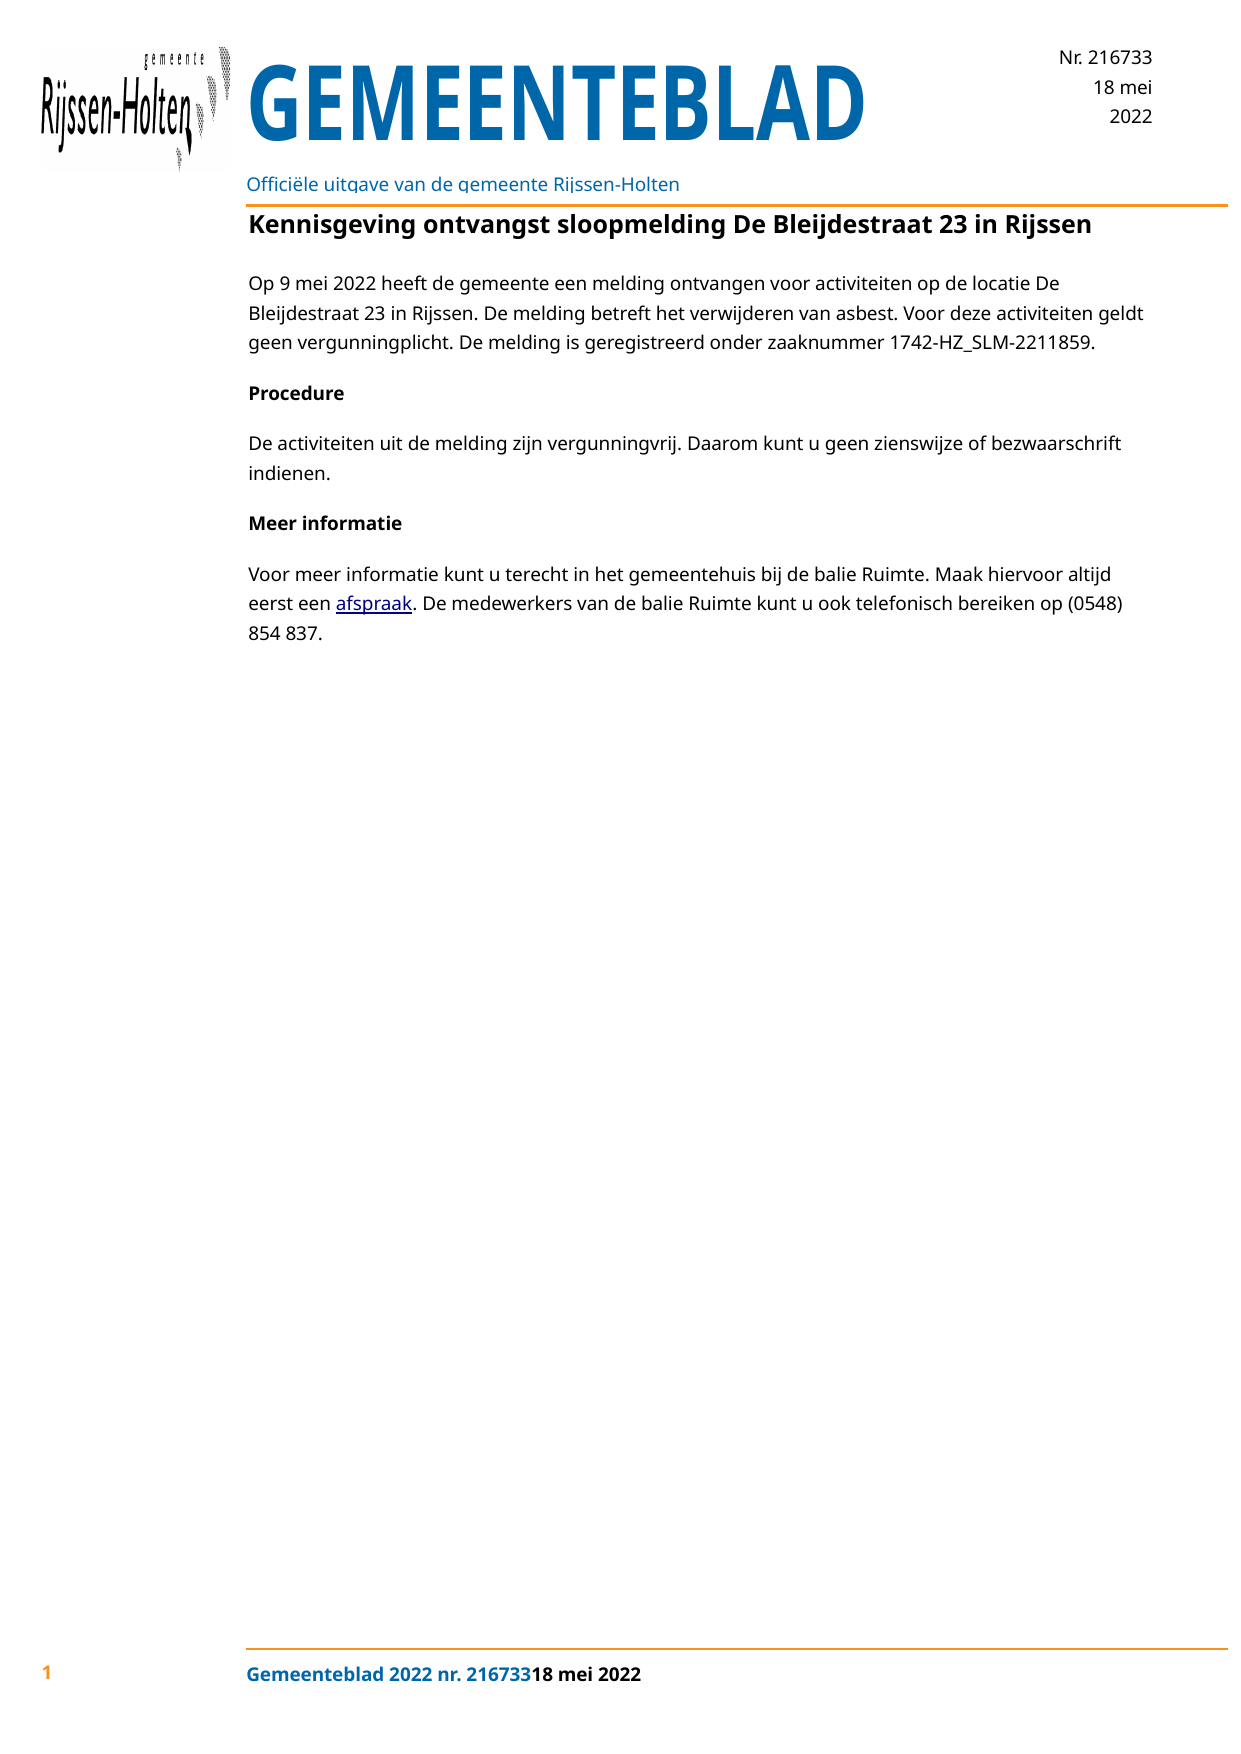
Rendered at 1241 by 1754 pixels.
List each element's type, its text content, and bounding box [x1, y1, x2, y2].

text De activiteiten uit de melding zijn vergunningvrij. Daarom kunt u geen zienswijze of bezwaarschrift indienen. [248, 430, 1152, 486]
text Kennisgeving ontvangst sloopmelding De Bleijdestraat 23 in Rijssen [248, 207, 1152, 241]
text Procedure [248, 380, 1152, 406]
text Op 9 mei 2022 heeft de gemeente een melding ontvangen voor activiteiten op de locatie De Bleijdestraat 23 in Rijssen. De melding betreft het verwijderen van asbest. Voor deze activiteiten geldt geen vergunningplicht. De melding is geregistreerd onder zaaknummer 1742-HZ_SLM-2211859. [248, 270, 1152, 355]
picture [41, 47, 231, 172]
text Meer informatie [248, 510, 1152, 536]
text Voor meer informatie kunt u terecht in het gemeentehuis bij de balie Ruimte. Maak hiervoor altijd eerst een afspraak. De medewerkers van de balie Ruimte kunt u ook telefonisch bereiken op (0548) 854 837. [248, 561, 1152, 646]
